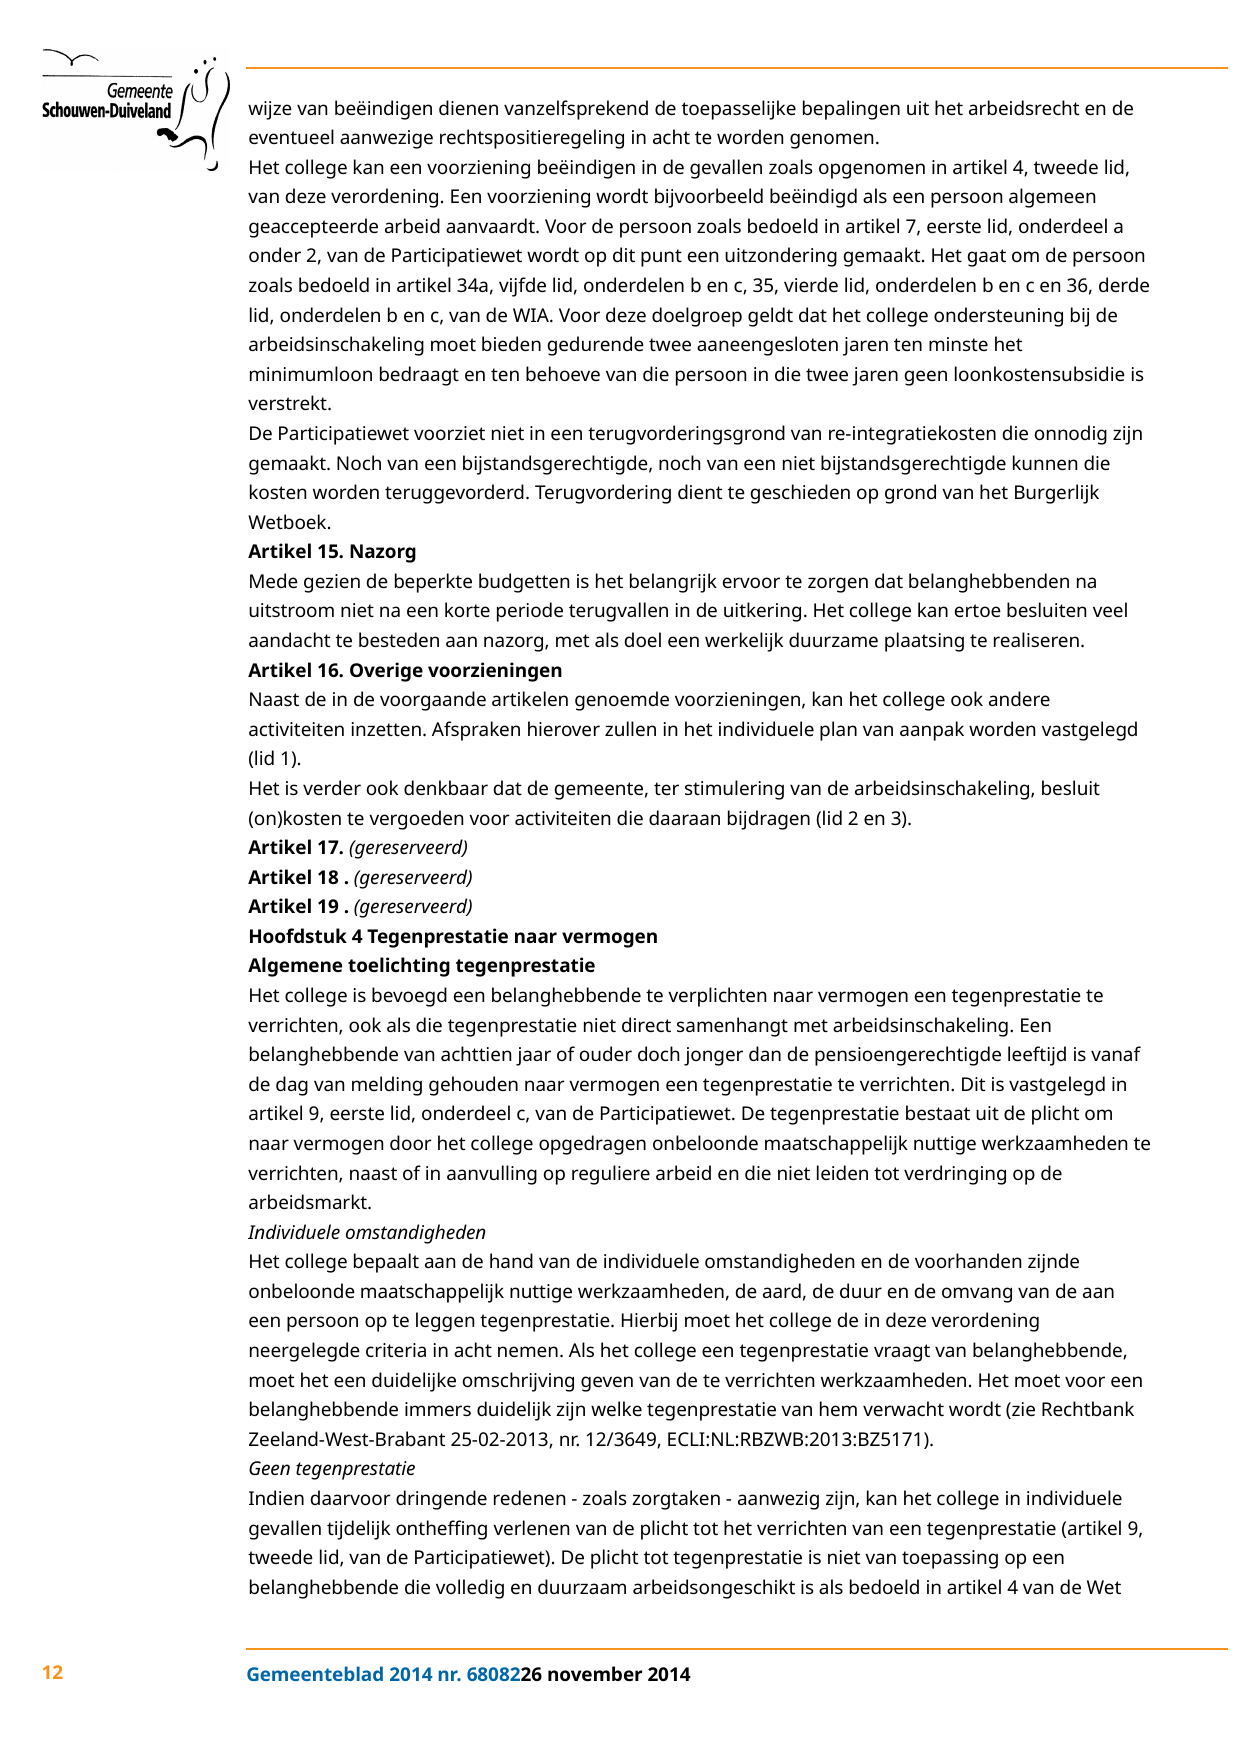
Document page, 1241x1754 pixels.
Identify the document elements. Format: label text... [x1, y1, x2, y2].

text Algemene toelichting tegenprestatie [248, 953, 1152, 978]
text Individuele omstandigheden [248, 1219, 1152, 1245]
text Naast de in de voorgaande artikelen genoemde voorzieningen, kan het college ook andere activiteiten inzetten. Afspraken hierover zullen in het individuele plan van aanpak worden vastgelegd (lid 1). [248, 686, 1152, 771]
text Artikel 17. (gereserveerd) [248, 834, 1152, 860]
text Het college is bevoegd een belanghebbende te verplichten naar vermogen een tegenprestatie te verrichten, ook als die tegenprestatie niet direct samenhangt met arbeidsinschakeling. Een belanghebbende van achttien jaar of ouder doch jonger dan de pensioengerechtigde leeftijd is vanaf de dag van melding gehouden naar vermogen een tegenprestatie te verrichten. Dit is vastgelegd in artikel 9, eerste lid, onderdeel c, van de Participatiewet. De tegenprestatie bestaat uit de plicht om naar vermogen door het college opgedragen onbeloonde maatschappelijk nuttige werkzaamheden te verrichten, naast of in aanvulling op reguliere arbeid en die niet leiden tot verdringing op de arbeidsmarkt. [248, 982, 1152, 1215]
text Artikel 15. Nazorg [248, 538, 1152, 564]
picture [41, 47, 231, 172]
text Het college kan een voorziening beëindigen in de gevallen zoals opgenomen in artikel 4, tweede lid, van deze verordening. Een voorziening wordt bijvoorbeeld beëindigd als een persoon algemeen geaccepteerde arbeid aanvaardt. Voor de persoon zoals bedoeld in artikel 7, eerste lid, onderdeel a onder 2, van de Participatiewet wordt op dit punt een uitzondering gemaakt. Het gaat om de persoon zoals bedoeld in artikel 34a, vijfde lid, onderdelen b en c, 35, vierde lid, onderdelen b en c en 36, derde lid, onderdelen b en c, van de WIA. Voor deze doelgroep geldt dat het college ondersteuning bij de arbeidsinschakeling moet bieden gedurende twee aaneengesloten jaren ten minste het minimumloon bedraagt en ten behoeve van die persoon in die twee jaren geen loonkostensubsidie is verstrekt. [248, 154, 1152, 416]
text Het college bepaalt aan de hand van de individuele omstandigheden en de voorhanden zijnde onbeloonde maatschappelijk nuttige werkzaamheden, de aard, de duur en de omvang van de aan een persoon op te leggen tegenprestatie. Hierbij moet het college de in deze verordening neergelegde criteria in acht nemen. Als het college een tegenprestatie vraagt van belanghebbende, moet het een duidelijke omschrijving geven van de te verrichten werkzaamheden. Het moet voor een belanghebbende immers duidelijk zijn welke tegenprestatie van hem verwacht wordt (zie Rechtbank Zeeland-West-Brabant 25-02-2013, nr. 12/3649, ECLI:NL:RBZWB:2013:BZ5171). [248, 1248, 1152, 1452]
text Indien daarvoor dringende redenen - zoals zorgtaken - aanwezig zijn, kan het college in individuele gevallen tijdelijk ontheffing verlenen van de plicht tot het verrichten van een tegenprestatie (artikel 9, tweede lid, van de Participatiewet). De plicht tot tegenprestatie is niet van toepassing op een belanghebbende die volledig en duurzaam arbeidsongeschikt is als bedoeld in artikel 4 van de Wet [248, 1485, 1152, 1600]
text Het is verder ook denkbaar dat de gemeente, ter stimulering van de arbeidsinschakeling, besluit (on)kosten te vergoeden voor activiteiten die daaraan bijdragen (lid 2 en 3). [248, 775, 1152, 831]
text De Participatiewet voorziet niet in een terugvorderingsgrond van re-integratiekosten die onnodig zijn gemaakt. Noch van een bijstandsgerechtigde, noch van een niet bijstandsgerechtigde kunnen die kosten worden teruggevorderd. Terugvordering dient te geschieden op grond van het Burgerlijk Wetboek. [248, 420, 1152, 535]
text Artikel 16. Overige voorzieningen [248, 657, 1152, 683]
text Artikel 19 . (gereserveerd) [248, 893, 1152, 919]
text Artikel 18 . (gereserveerd) [248, 864, 1152, 890]
text Geen tegenprestatie [248, 1456, 1152, 1481]
text Hoofdstuk 4 Tegenprestatie naar vermogen [248, 923, 1152, 949]
text Mede gezien de beperkte budgetten is het belangrijk ervoor te zorgen dat belanghebbenden na uitstroom niet na een korte periode terugvallen in de uitkering. Het college kan ertoe besluiten veel aandacht te besteden aan nazorg, met als doel een werkelijk duurzame plaatsing te realiseren. [248, 568, 1152, 653]
text wijze van beëindigen dienen vanzelfsprekend de toepasselijke bepalingen uit het arbeidsrecht en de eventueel aanwezige rechtspositieregeling in acht te worden genomen. [248, 95, 1152, 150]
